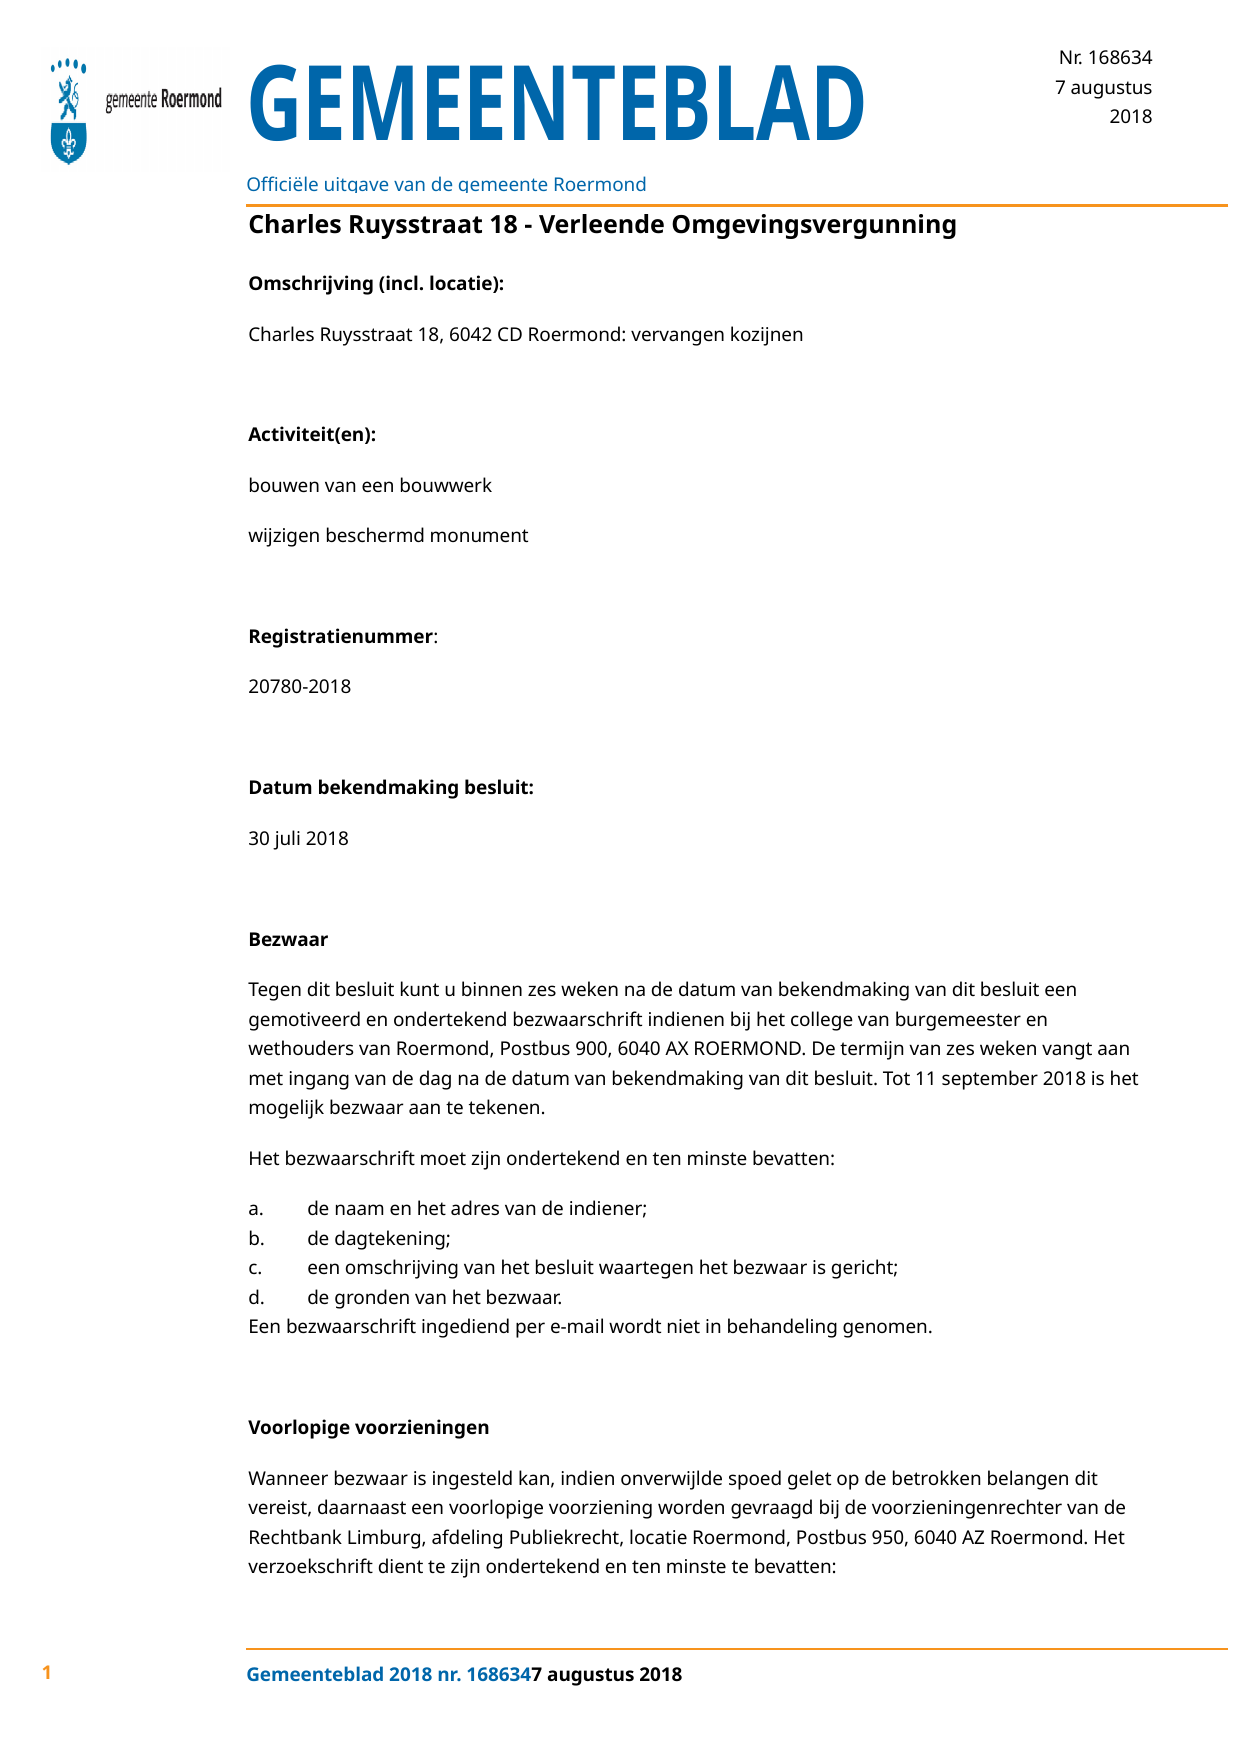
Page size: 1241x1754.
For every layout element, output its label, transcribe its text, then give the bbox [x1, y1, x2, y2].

text Omschrijving (incl. locatie): [248, 270, 1152, 296]
text bouwen van een bouwwerk [248, 472, 1152, 498]
text Bezwaar [248, 926, 1152, 951]
text wijzigen beschermd monument [248, 522, 1152, 548]
text Voorlopige voorzieningen [248, 1414, 1152, 1440]
text Activiteit(en): [248, 422, 1152, 447]
picture [41, 47, 231, 172]
list de naam en het adres van de indiener; [248, 1195, 1152, 1221]
list de dagtekening; [248, 1225, 1152, 1251]
text 30 juli 2018 [248, 825, 1152, 851]
text Datum bekendmaking besluit: [248, 774, 1152, 800]
text Charles Ruysstraat 18 - Verleende Omgevingsvergunning [248, 207, 1152, 241]
text 20780-2018 [248, 674, 1152, 699]
text Wanneer bezwaar is ingesteld kan, indien onverwijlde spoed gelet op de betrokken belangen dit vereist, daarnaast een voorlopige voorziening worden gevraagd bij de voorzieningenrechter van de Rechtbank Limburg, afdeling Publiekrecht, locatie Roermond, Postbus 950, 6040 AZ Roermond. Het verzoekschrift dient te zijn ondertekend en ten minste te bevatten: [248, 1465, 1152, 1579]
text Registratienummer: [248, 623, 1152, 649]
text Het bezwaarschrift moet zijn ondertekend en ten minste bevatten: [248, 1145, 1152, 1171]
text Tegen dit besluit kunt u binnen zes weken na de datum van bekendmaking van dit besluit een gemotiveerd en ondertekend bezwaarschrift indienen bij het college van burgemeester en wethouders van Roermond, Postbus 900, 6040 AX ROERMOND. De termijn van zes weken vangt aan met ingang van de dag na de datum van bekendmaking van dit besluit. Tot 11 september 2018 is het mogelijk bezwaar aan te tekenen. [248, 976, 1152, 1120]
list een omschrijving van het besluit waartegen het bezwaar is gericht; [248, 1254, 1152, 1280]
text Charles Ruysstraat 18, 6042 CD Roermond: vervangen kozijnen [248, 321, 1152, 346]
list de gronden van het bezwaar. [248, 1284, 1152, 1310]
text Een bezwaarschrift ingediend per e-mail wordt niet in behandeling genomen. [248, 1314, 1152, 1339]
